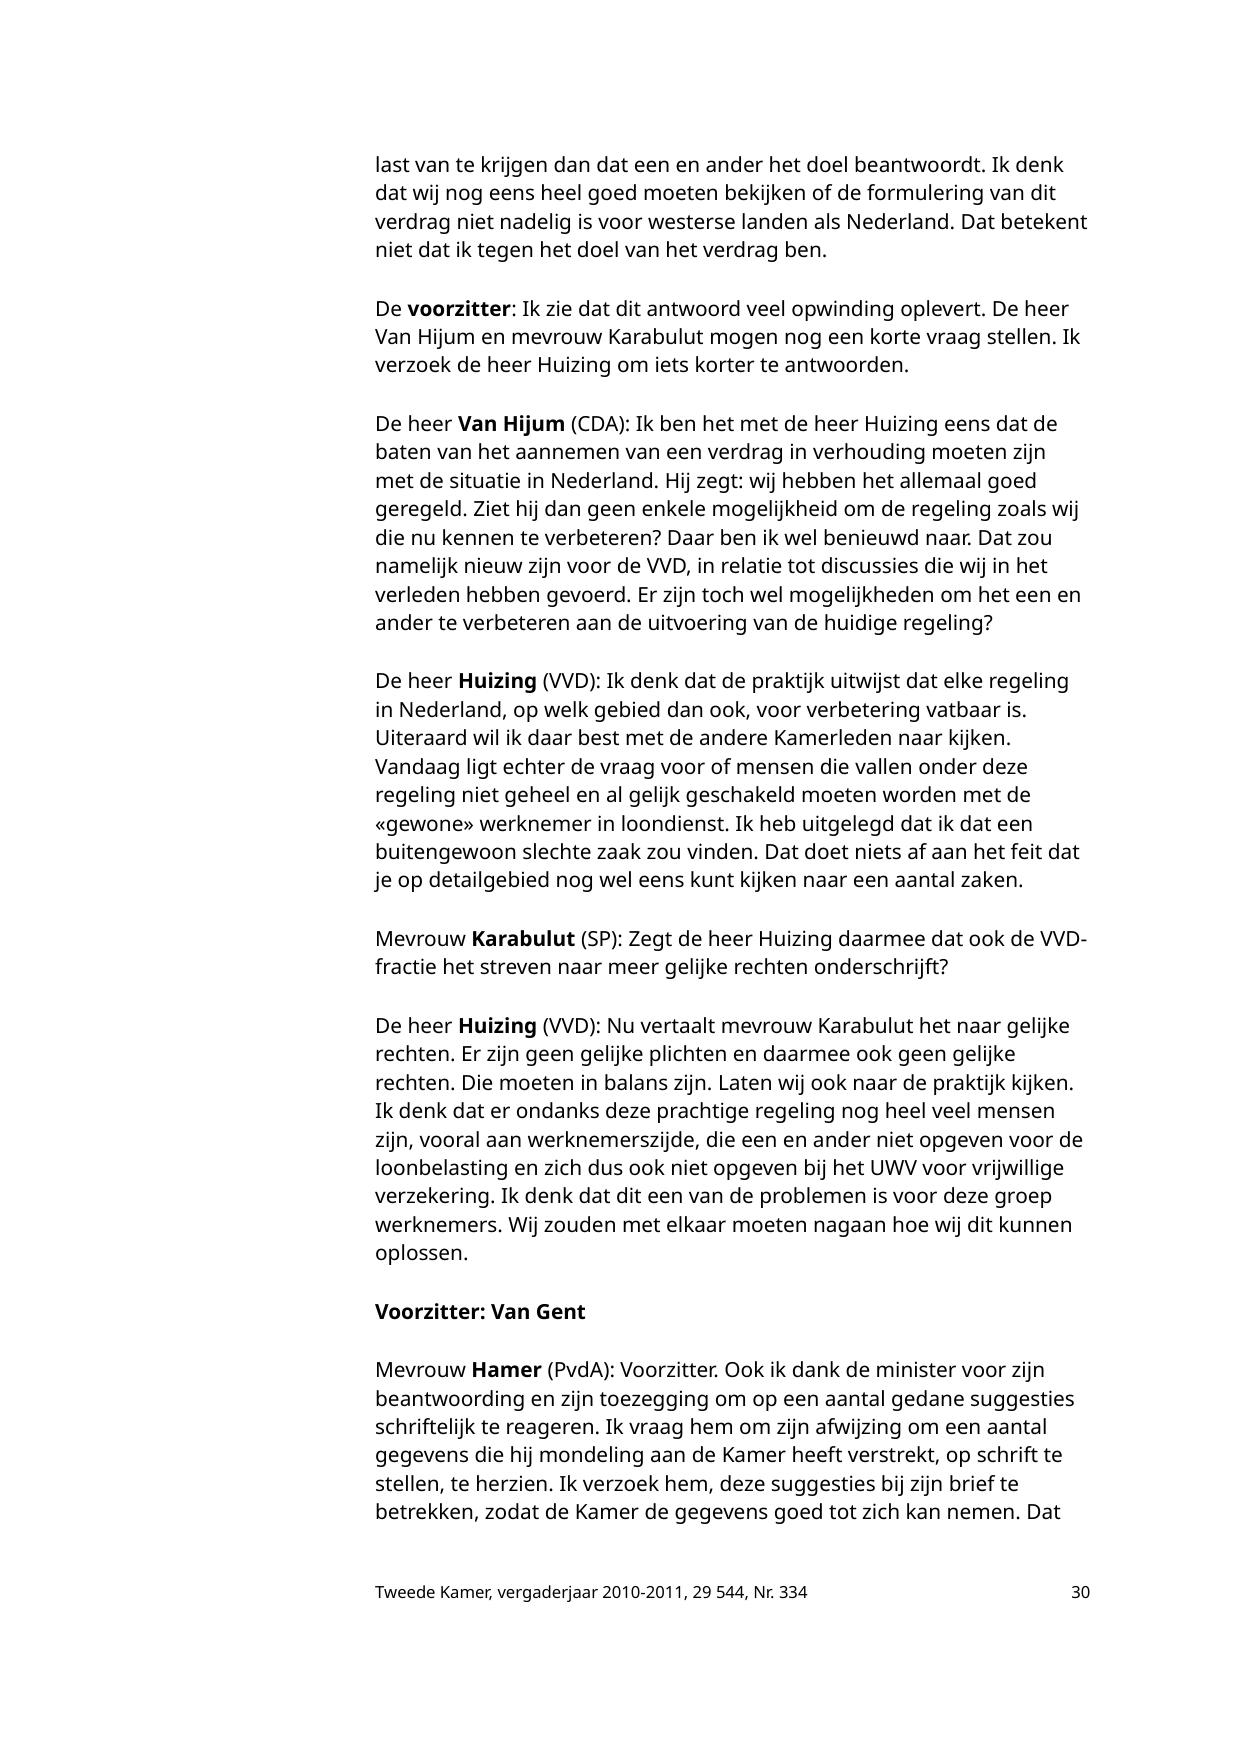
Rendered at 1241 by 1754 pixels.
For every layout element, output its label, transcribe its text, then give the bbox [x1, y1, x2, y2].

text De heer Huizing (VVD): Ik denk dat de praktijk uitwijst dat elke regeling in Nederland, op welk gebied dan ook, voor verbetering vatbaar is. Uiteraard wil ik daar best met de andere Kamerleden naar kijken. Vandaag ligt echter de vraag voor of mensen die vallen onder deze regeling niet geheel en al gelijk geschakeld moeten worden met de «gewone» werknemer in loondienst. Ik heb uitgelegd dat ik dat een buitengewoon slechte zaak zou vinden. Dat doet niets af aan het feit dat je op detailgebied nog wel eens kunt kijken naar een aantal zaken. [375, 667, 1090, 894]
text last van te krijgen dan dat een en ander het doel beantwoordt. Ik denk dat wij nog eens heel goed moeten bekijken of de formulering van dit verdrag niet nadelig is voor westerse landen als Nederland. Dat betekent niet dat ik tegen het doel van het verdrag ben. [375, 150, 1090, 264]
text De heer Van Hijum (CDA): Ik ben het met de heer Huizing eens dat de baten van het aannemen van een verdrag in verhouding moeten zijn met de situatie in Nederland. Hij zegt: wij hebben het allemaal goed geregeld. Ziet hij dan geen enkele mogelijkheid om de regeling zoals wij die nu kennen te verbeteren? Daar ben ik wel benieuwd naar. Dat zou namelijk nieuw zijn voor de VVD, in relatie tot discussies die wij in het verleden hebben gevoerd. Er zijn toch wel mogelijkheden om het een en ander te verbeteren aan de uitvoering van de huidige regeling? [375, 409, 1090, 637]
text Mevrouw Karabulut (SP): Zegt de heer Huizing daarmee dat ook de VVD-fractie het streven naar meer gelijke rechten onderschrijft? [375, 924, 1090, 981]
text Mevrouw Hamer (PvdA): Voorzitter. Ook ik dank de minister voor zijn beantwoording en zijn toezegging om op een aantal gedane suggesties schriftelijk te reageren. Ik vraag hem om zijn afwijzing om een aantal gegevens die hij mondeling aan de Kamer heeft verstrekt, op schrift te stellen, te herzien. Ik verzoek hem, deze suggesties bij zijn brief te betrekken, zodat de Kamer de gegevens goed tot zich kan nemen. Dat [375, 1355, 1090, 1526]
text Voorzitter: Van Gent [375, 1297, 1090, 1325]
text De voorzitter: Ik zie dat dit antwoord veel opwinding oplevert. De heer Van Hijum en mevrouw Karabulut mogen nog een korte vraag stellen. Ik verzoek de heer Huizing om iets korter te antwoorden. [375, 294, 1090, 379]
text De heer Huizing (VVD): Nu vertaalt mevrouw Karabulut het naar gelijke rechten. Er zijn geen gelijke plichten en daarmee ook geen gelijke rechten. Die moeten in balans zijn. Laten wij ook naar de praktijk kijken. Ik denk dat er ondanks deze prachtige regeling nog heel veel mensen zijn, vooral aan werknemerszijde, die een en ander niet opgeven voor de loonbelasting en zich dus ook niet opgeven bij het UWV voor vrijwillige verzekering. Ik denk dat dit een van de problemen is voor deze groep werknemers. Wij zouden met elkaar moeten nagaan hoe wij dit kunnen oplossen. [375, 1011, 1090, 1267]
